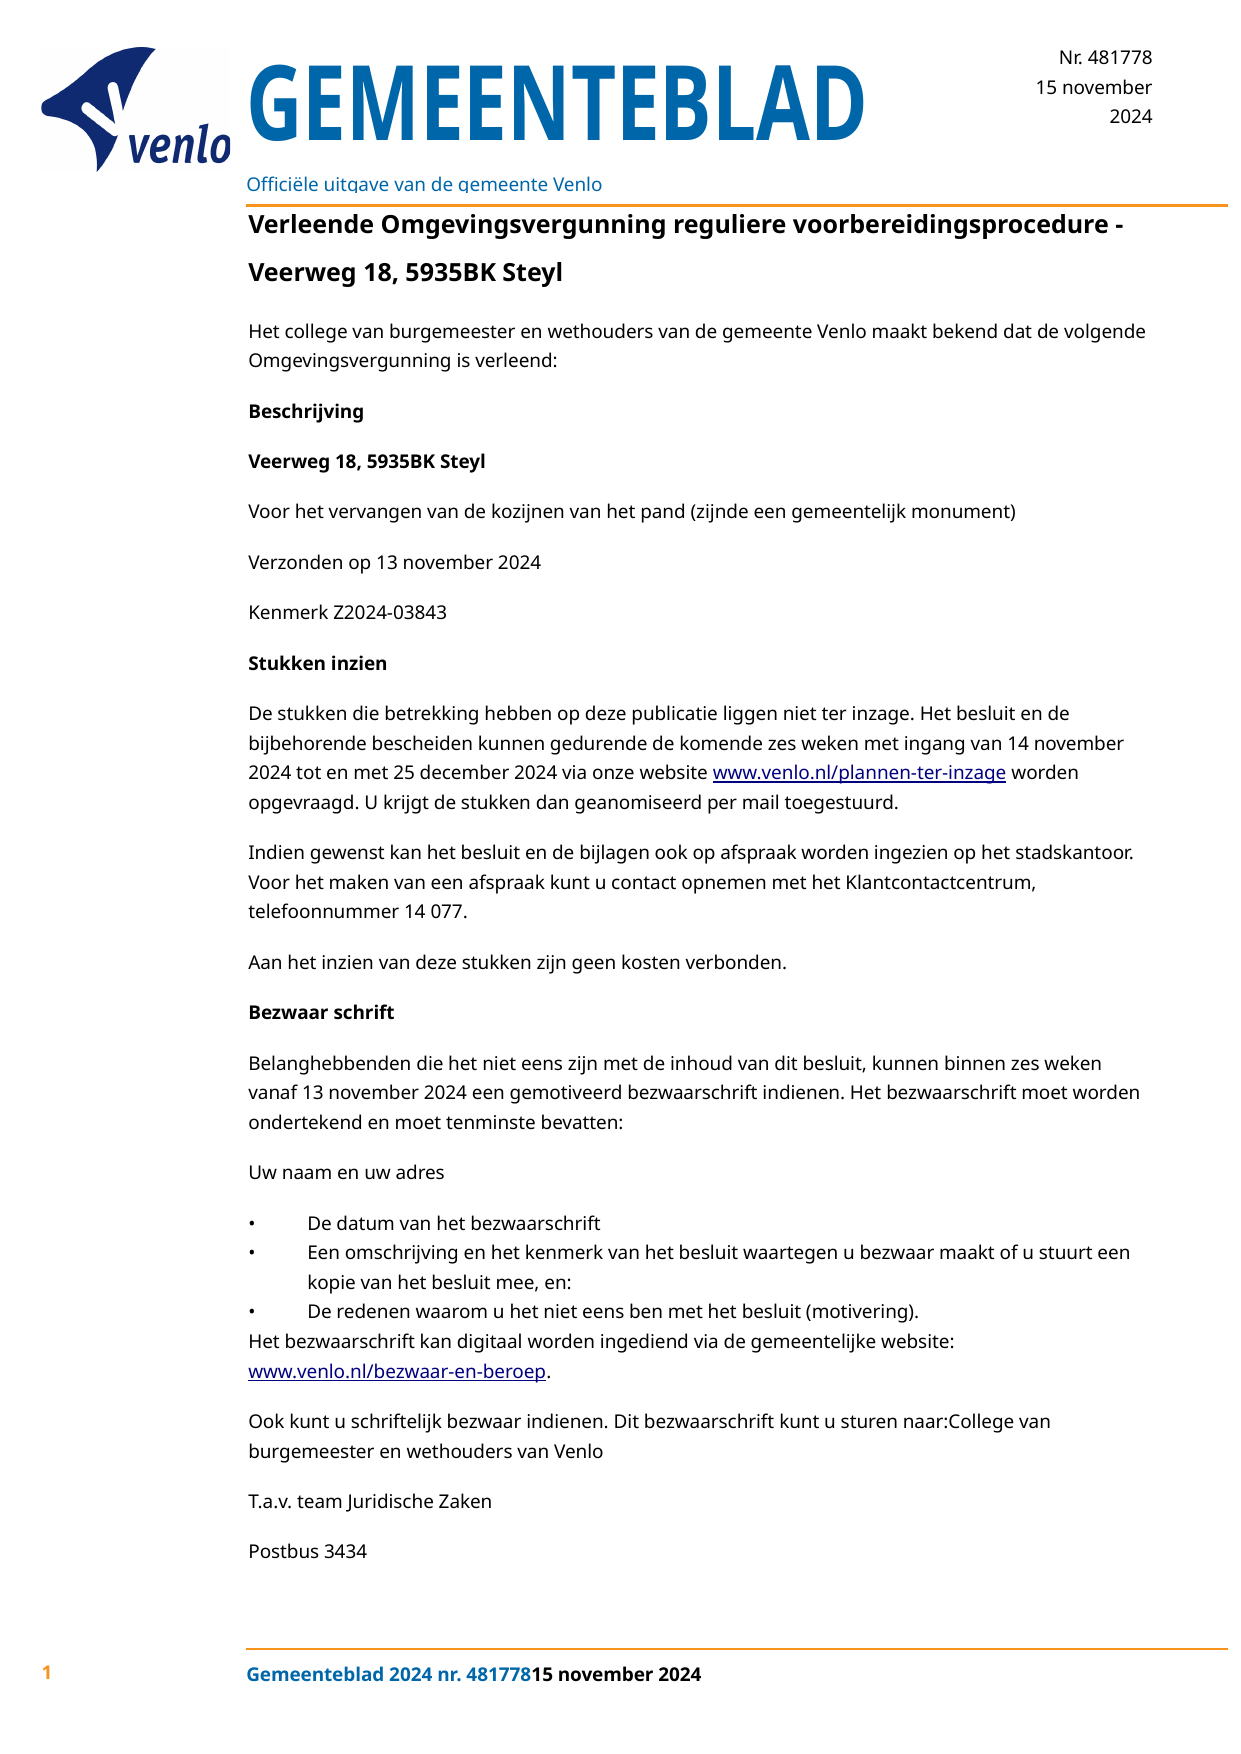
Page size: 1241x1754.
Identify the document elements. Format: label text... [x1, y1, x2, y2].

text Beschrijving [248, 398, 1152, 424]
list De datum van het bezwaarschrift [248, 1210, 1152, 1236]
text T.a.v. team Juridische Zaken [248, 1488, 1152, 1514]
text Veerweg 18, 5935BK Steyl [248, 448, 1152, 474]
text De stukken die betrekking hebben op deze publicatie liggen niet ter inzage. Het besluit en de bijbehorende bescheiden kunnen gedurende de komende zes weken met ingang van 14 november 2024 tot en met 25 december 2024 via onze website www.venlo.nl/plannen-ter-inzage worden opgevraagd. U krijgt de stukken dan geanomiseerd per mail toegestuurd. [248, 700, 1152, 815]
text Stukken inzien [248, 650, 1152, 676]
text Voor het vervangen van de kozijnen van het pand (zijnde een gemeentelijk monument) [248, 499, 1152, 524]
text Bezwaar schrift [248, 999, 1152, 1025]
text Verleende Omgevingsvergunning reguliere voorbereidingsprocedure - Veerweg 18, 5935BK Steyl [248, 207, 1152, 288]
text Postbus 3434 [248, 1539, 1152, 1564]
text Indien gewenst kan het besluit en de bijlagen ook op afspraak worden ingezien op het stadskantoor. Voor het maken van een afspraak kunt u contact opnemen met het Klantcontactcentrum, telefoonnummer 14 077. [248, 839, 1152, 924]
text Het college van burgemeester en wethouders van de gemeente Venlo maakt bekend dat de volgende Omgevingsvergunning is verleend: [248, 318, 1152, 373]
text Aan het inzien van deze stukken zijn geen kosten verbonden. [248, 949, 1152, 975]
picture [41, 47, 231, 172]
list Een omschrijving en het kenmerk van het besluit waartegen u bezwaar maakt of u stuurt een kopie van het besluit mee, en: [248, 1239, 1152, 1295]
text Ook kunt u schriftelijk bezwaar indienen. Dit bezwaarschrift kunt u sturen naar:College van burgemeester en wethouders van Venlo [248, 1408, 1152, 1464]
list De redenen waarom u het niet eens ben met het besluit (motivering). [248, 1299, 1152, 1324]
text Belanghebbenden die het niet eens zijn met de inhoud van dit besluit, kunnen binnen zes weken vanaf 13 november 2024 een gemotiveerd bezwaarschrift indienen. Het bezwaarschrift moet worden ondertekend en moet tenminste bevatten: [248, 1050, 1152, 1135]
text Kenmerk Z2024-03843 [248, 599, 1152, 625]
text Het bezwaarschrift kan digitaal worden ingediend via de gemeentelijke website: www.venlo.nl/bezwaar-en-beroep. [248, 1328, 1152, 1384]
text Uw naam en uw adres [248, 1159, 1152, 1185]
text Verzonden op 13 november 2024 [248, 549, 1152, 575]
